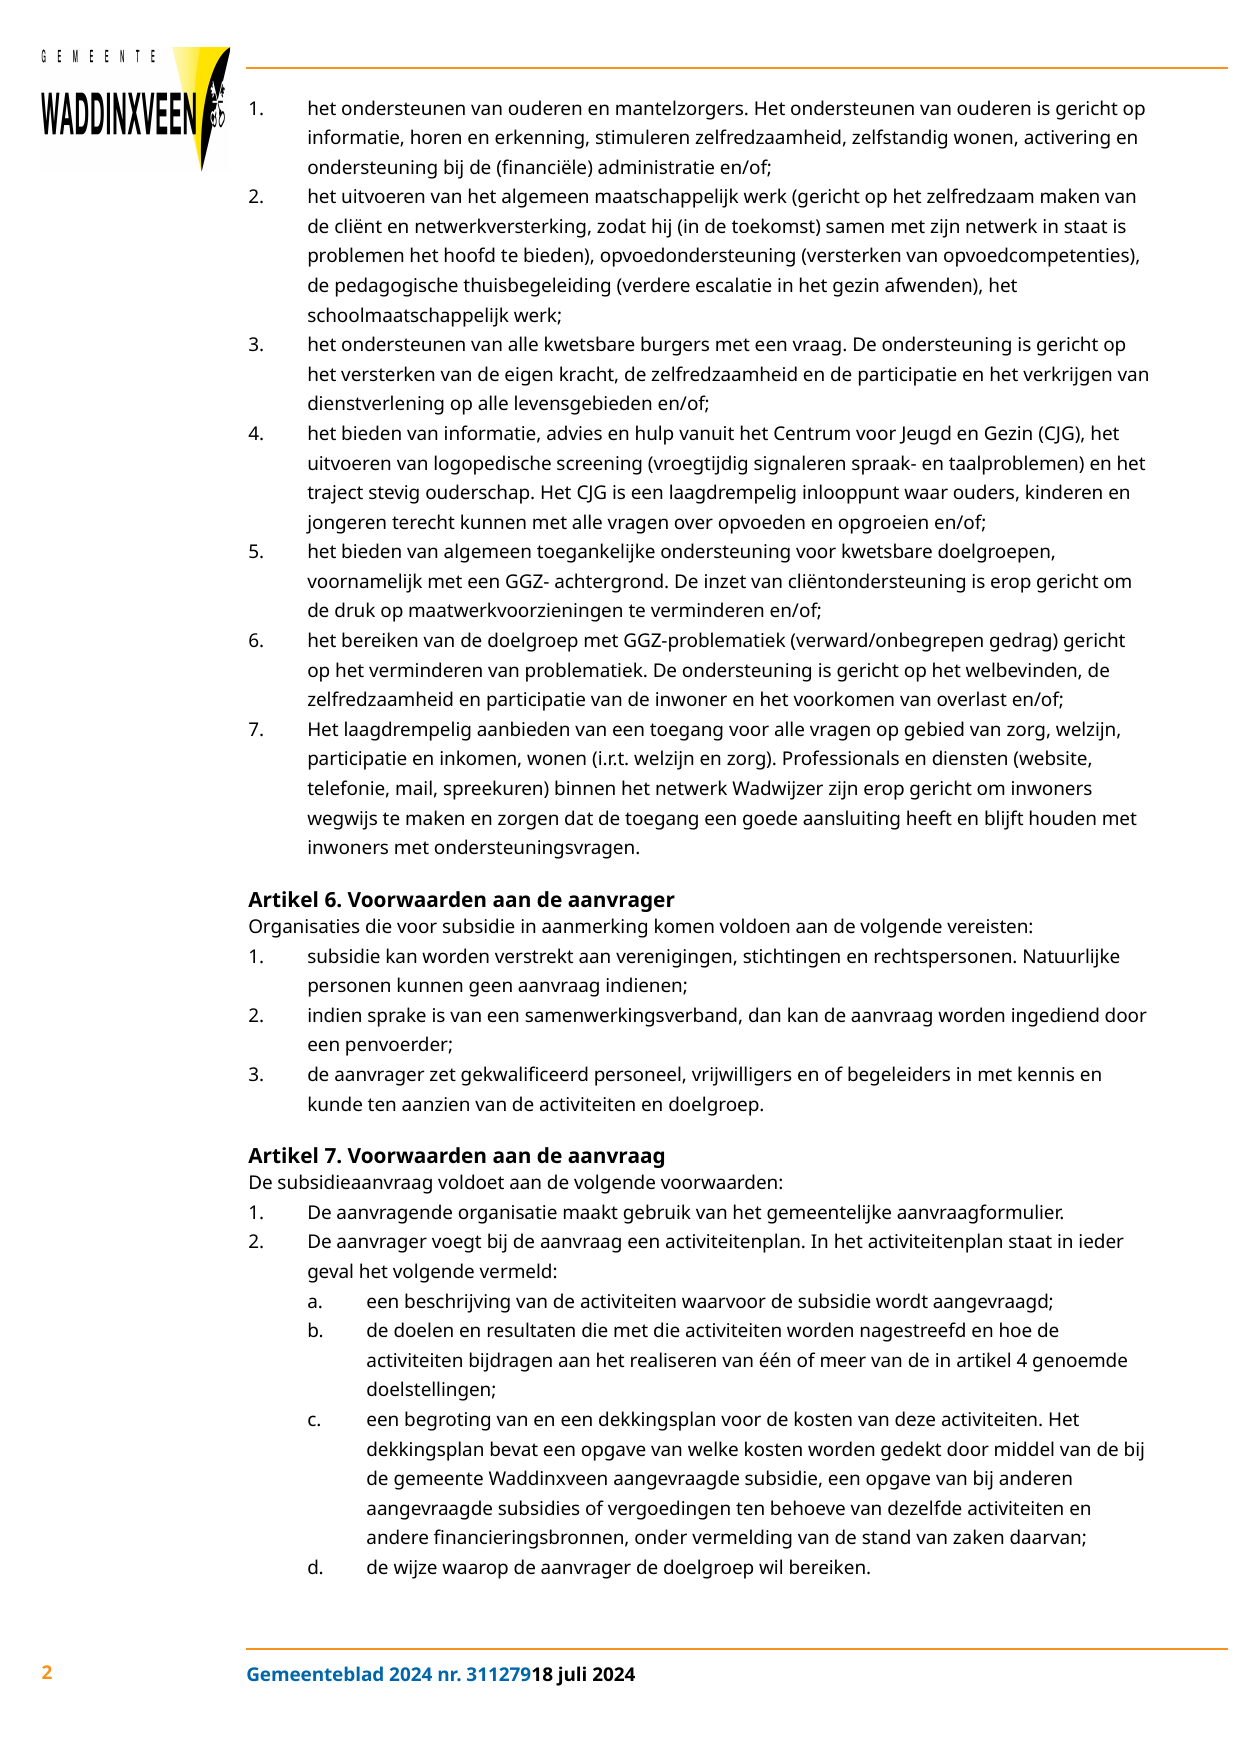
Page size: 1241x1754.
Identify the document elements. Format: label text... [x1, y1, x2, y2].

picture [41, 47, 231, 172]
list het bieden van algemeen toegankelijke ondersteuning voor kwetsbare doelgroepen, voornamelijk met een GGZ- achtergrond. De inzet van cliëntondersteuning is erop gericht om de druk op maatwerkvoorzieningen te verminderen en/of; [248, 538, 1152, 623]
list een begroting van en een dekkingsplan voor de kosten van deze activiteiten. Het dekkingsplan bevat een opgave van welke kosten worden gedekt door middel van de bij de gemeente Waddinxveen aangevraagde subsidie, een opgave van bij anderen aangevraagde subsidies of vergoedingen ten behoeve van dezelfde activiteiten en andere financieringsbronnen, onder vermelding van de stand van zaken daarvan; [307, 1406, 1152, 1550]
list het bieden van informatie, advies en hulp vanuit het Centrum voor Jeugd en Gezin (CJG), het uitvoeren van logopedische screening (vroegtijdig signaleren spraak- en taalproblemen) en het traject stevig ouderschap. Het CJG is een laagdrempelig inlooppunt waar ouders, kinderen en jongeren terecht kunnen met alle vragen over opvoeden en opgroeien en/of; [248, 420, 1152, 535]
list de wijze waarop de aanvrager de doelgroep wil bereiken. [307, 1554, 1152, 1580]
text De subsidieaanvraag voldoet aan de volgende voorwaarden: [248, 1169, 1152, 1195]
list het uitvoeren van het algemeen maatschappelijk werk (gericht op het zelfredzaam maken van de cliënt en netwerkversterking, zodat hij (in de toekomst) samen met zijn netwerk in staat is problemen het hoofd te bieden), opvoedondersteuning (versterken van opvoedcompetenties), de pedagogische thuisbegeleiding (verdere escalatie in het gezin afwenden), het schoolmaatschappelijk werk; [248, 183, 1152, 328]
list Het laagdrempelig aanbieden van een toegang voor alle vragen op gebied van zorg, welzijn, participatie en inkomen, wonen (i.r.t. welzijn en zorg). Professionals en diensten (website, telefonie, mail, spreekuren) binnen het netwerk Wadwijzer zijn erop gericht om inwoners wegwijs te maken en zorgen dat de toegang een goede aansluiting heeft en blijft houden met inwoners met ondersteuningsvragen. [248, 716, 1152, 860]
list de doelen en resultaten die met die activiteiten worden nagestreefd en hoe de activiteiten bijdragen aan het realiseren van één of meer van de in artikel 4 genoemde doelstellingen; [307, 1317, 1152, 1402]
list De aanvrager voegt bij de aanvraag een activiteitenplan. In het activiteitenplan staat in ieder geval het volgende vermeld: [248, 1229, 1152, 1284]
list het ondersteunen van alle kwetsbare burgers met een vraag. De ondersteuning is gericht op het versterken van de eigen kracht, de zelfredzaamheid en de participatie en het verkrijgen van dienstverlening op alle levensgebieden en/of; [248, 331, 1152, 416]
list de aanvrager zet gekwalificeerd personeel, vrijwilligers en of begeleiders in met kennis en kunde ten aanzien van de activiteiten en doelgroep. [248, 1061, 1152, 1116]
list een beschrijving van de activiteiten waarvoor de subsidie wordt aangevraagd; [307, 1288, 1152, 1314]
list indien sprake is van een samenwerkingsverband, dan kan de aanvraag worden ingediend door een penvoerder; [248, 1002, 1152, 1057]
list subsidie kan worden verstrekt aan verenigingen, stichtingen en rechtspersonen. Natuurlijke personen kunnen geen aanvraag indienen; [248, 943, 1152, 998]
list De aanvragende organisatie maakt gebruik van het gemeentelijke aanvraagformulier. [248, 1199, 1152, 1225]
text Organisaties die voor subsidie in aanmerking komen voldoen aan de volgende vereisten: [248, 913, 1152, 939]
list het ondersteunen van ouderen en mantelzorgers. Het ondersteunen van ouderen is gericht op informatie, horen en erkenning, stimuleren zelfredzaamheid, zelfstandig wonen, activering en ondersteuning bij de (financiële) administratie en/of; [248, 95, 1152, 180]
list het bereiken van de doelgroep met GGZ-problematiek (verward/onbegrepen gedrag) gericht op het verminderen van problematiek. De ondersteuning is gericht op het welbevinden, de zelfredzaamheid en participatie van de inwoner en het voorkomen van overlast en/of; [248, 627, 1152, 712]
text Artikel 6. Voorwaarden aan de aanvrager [248, 885, 1152, 913]
text Artikel 7. Voorwaarden aan de aanvraag [248, 1141, 1152, 1169]
